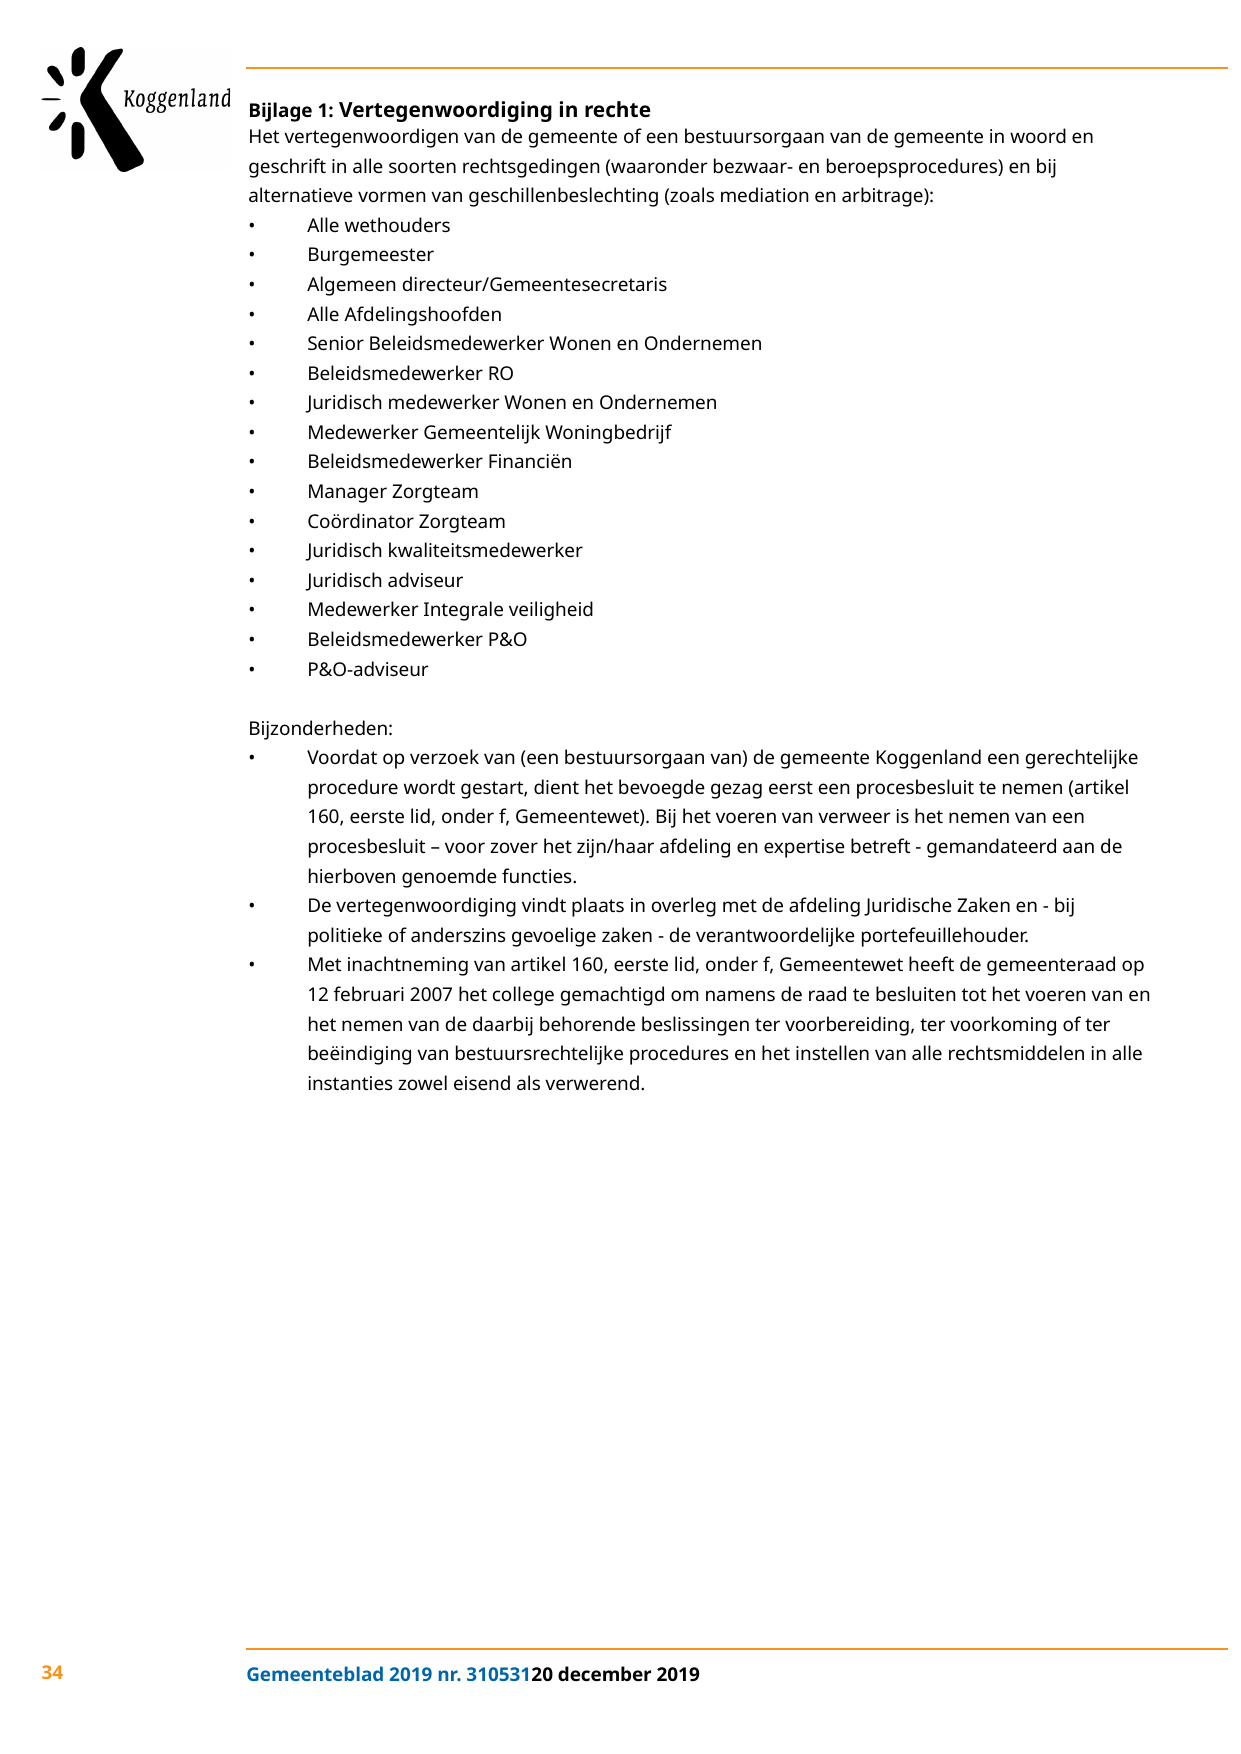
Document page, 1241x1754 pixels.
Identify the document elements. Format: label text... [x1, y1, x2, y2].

list Medewerker Integrale veiligheid [248, 597, 1152, 622]
list Juridisch adviseur [248, 567, 1152, 593]
list Met inachtneming van artikel 160, eerste lid, onder f, Gemeentewet heeft de gemeenteraad op 12 februari 2007 het college gemachtigd om namens de raad te besluiten tot het voeren van en het nemen van de daarbij behorende beslissingen ter voorbereiding, ter voorkoming of ter beëindiging van bestuursrechtelijke procedures en het instellen van alle rechtsmiddelen in alle instanties zowel eisend als verwerend. [248, 952, 1152, 1096]
list Beleidsmedewerker P&O [248, 626, 1152, 652]
list Alle wethouders [248, 212, 1152, 238]
list Coördinator Zorgteam [248, 508, 1152, 534]
list De vertegenwoordiging vindt plaats in overleg met de afdeling Juridische Zaken en - bij politieke of anderszins gevoelige zaken - de verantwoordelijke portefeuillehouder. [248, 892, 1152, 948]
list Algemeen directeur/Gemeentesecretaris [248, 271, 1152, 297]
text Het vertegenwoordigen van de gemeente of een bestuursorgaan van de gemeente in woord en geschrift in alle soorten rechtsgedingen (waaronder bezwaar- en beroepsprocedures) en bij alternatieve vormen van geschillenbeslechting (zoals mediation en arbitrage): [248, 123, 1152, 208]
list Medewerker Gemeentelijk Woningbedrijf [248, 419, 1152, 445]
list Manager Zorgteam [248, 478, 1152, 504]
list Juridisch medewerker Wonen en Ondernemen [248, 389, 1152, 415]
list Senior Beleidsmedewerker Wonen en Ondernemen [248, 330, 1152, 356]
list Beleidsmedewerker RO [248, 360, 1152, 386]
list Alle Afdelingshoofden [248, 301, 1152, 327]
text Bijlage 1: Vertegenwoordiging in rechte [248, 95, 1152, 123]
text Bijzonderheden: [248, 715, 1152, 741]
list Juridisch kwaliteitsmedewerker [248, 537, 1152, 563]
list P&O-adviseur [248, 656, 1152, 682]
list Burgemeester [248, 242, 1152, 267]
list Voordat op verzoek van (een bestuursorgaan van) de gemeente Koggenland een gerechtelijke procedure wordt gestart, dient het bevoegde gezag eerst een procesbesluit te nemen (artikel 160, eerste lid, onder f, Gemeentewet). Bij het voeren van verweer is het nemen van een procesbesluit – voor zover het zijn/haar afdeling en expertise betreft - gemandateerd aan de hierboven genoemde functies. [248, 744, 1152, 889]
list Beleidsmedewerker Financiën [248, 449, 1152, 474]
picture [41, 47, 231, 172]
